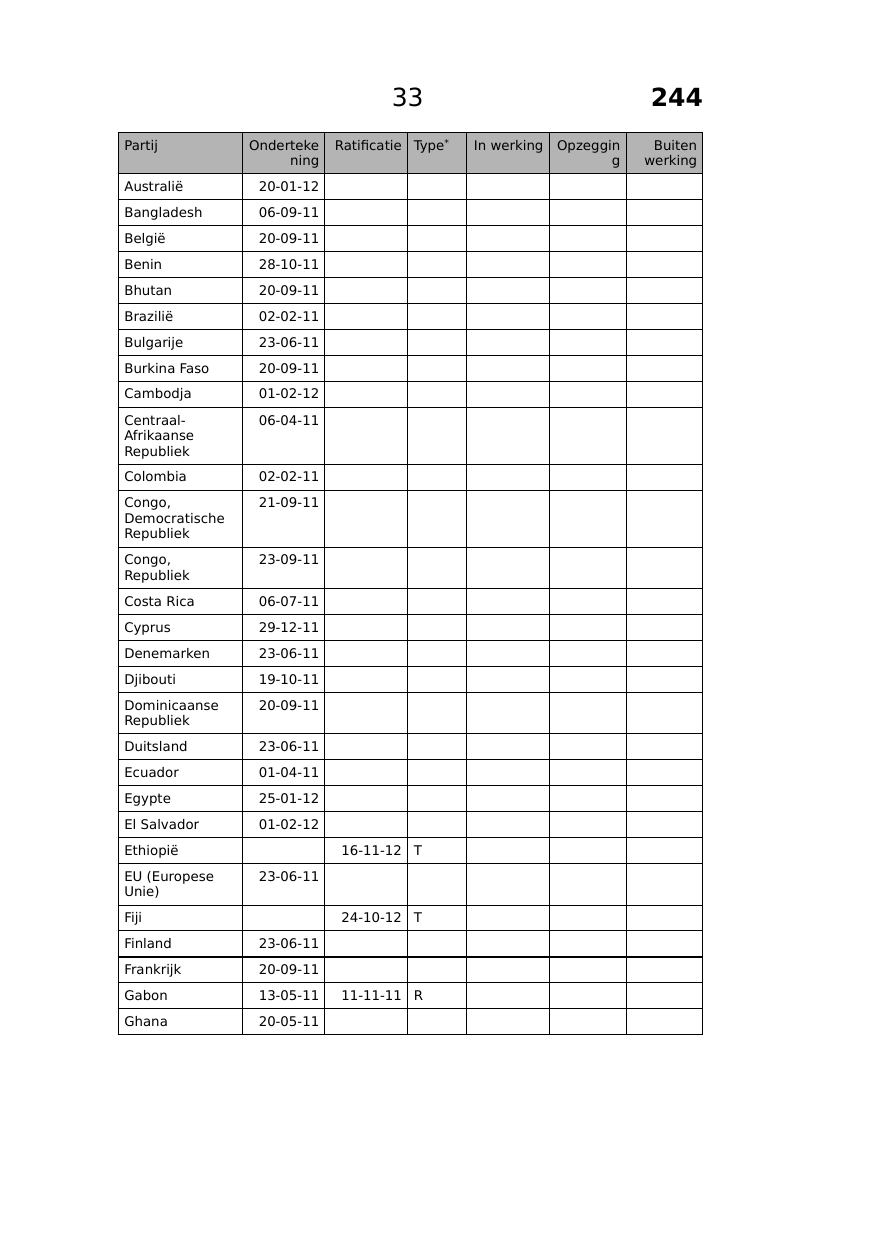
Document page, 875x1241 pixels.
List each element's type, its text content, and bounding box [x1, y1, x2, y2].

table_header Buiten werking [627, 133, 702, 173]
table_cell [325, 734, 407, 759]
table_cell [408, 641, 466, 666]
table_cell [550, 812, 626, 837]
table_cell [627, 734, 702, 759]
table_cell Ethiopië [119, 838, 242, 863]
table_header Ratificatie [325, 133, 407, 173]
table_cell [627, 589, 702, 614]
table_cell 29-12-11 [243, 615, 324, 640]
table_cell [408, 693, 466, 733]
table_cell Gabon [119, 983, 242, 1008]
table_cell [550, 864, 626, 904]
table_cell [467, 252, 549, 277]
table_cell [467, 958, 549, 982]
table_cell [467, 330, 549, 355]
table_header Opzegging [550, 133, 626, 173]
table_cell [467, 838, 549, 863]
table_cell [325, 356, 407, 381]
table_cell 06-09-11 [243, 200, 324, 225]
table_cell [325, 667, 407, 692]
table_cell [467, 760, 549, 785]
table_cell [325, 226, 407, 251]
table_cell [550, 983, 626, 1008]
table_cell [627, 786, 702, 811]
table_cell [408, 786, 466, 811]
table_cell [325, 615, 407, 640]
table_cell [408, 864, 466, 904]
table_cell Bangladesh [119, 200, 242, 225]
table_cell 13-05-11 [243, 983, 324, 1008]
table_cell [550, 838, 626, 863]
table_cell [627, 465, 702, 490]
table_cell EU (Europese Unie) [119, 864, 242, 904]
table_cell [550, 760, 626, 785]
table_cell [408, 356, 466, 381]
table_cell [325, 304, 407, 329]
table_cell [408, 615, 466, 640]
table_cell T [408, 906, 466, 930]
table_cell [627, 382, 702, 407]
table_cell [467, 226, 549, 251]
table_cell [550, 615, 626, 640]
table_header Ondertekening [243, 133, 324, 173]
table_cell 01-04-11 [243, 760, 324, 785]
table_cell Dominicaanse Republiek [119, 693, 242, 733]
table_cell [467, 931, 549, 956]
table_cell [325, 491, 407, 547]
table_cell [325, 200, 407, 225]
table_cell 21-09-11 [243, 491, 324, 547]
table_cell [627, 200, 702, 225]
table_cell T [408, 838, 466, 863]
table_cell [408, 734, 466, 759]
table_cell [325, 465, 407, 490]
table_cell [408, 1009, 466, 1034]
table_cell [627, 693, 702, 733]
table_cell Frankrijk [119, 958, 242, 982]
table_cell 23-06-11 [243, 864, 324, 904]
table_cell [408, 226, 466, 251]
table_cell Fiji [119, 906, 242, 930]
table_cell [627, 667, 702, 692]
table_cell [627, 1009, 702, 1034]
table_cell [408, 667, 466, 692]
table_cell [467, 693, 549, 733]
table_cell [467, 786, 549, 811]
table_cell [467, 356, 549, 381]
table_cell 02-02-11 [243, 304, 324, 329]
table_cell [325, 278, 407, 303]
table_cell Egypte [119, 786, 242, 811]
table_cell Cambodja [119, 382, 242, 407]
table_cell 20-09-11 [243, 693, 324, 733]
table_cell 20-09-11 [243, 226, 324, 251]
table_cell [627, 278, 702, 303]
table_cell [467, 589, 549, 614]
table_cell [550, 356, 626, 381]
table_cell [467, 382, 549, 407]
table_cell [325, 252, 407, 277]
table_cell [243, 906, 324, 930]
table_cell [550, 958, 626, 982]
table_cell 06-07-11 [243, 589, 324, 614]
table_cell [627, 356, 702, 381]
table_cell 23-06-11 [243, 931, 324, 956]
table_cell [325, 408, 407, 464]
table_cell [550, 786, 626, 811]
table_cell [550, 548, 626, 588]
table_cell [550, 906, 626, 930]
table_cell Finland [119, 931, 242, 956]
table_cell [408, 958, 466, 982]
table_cell 16-11-12 [325, 838, 407, 863]
table_cell [627, 931, 702, 956]
table_cell Australië [119, 174, 242, 199]
table_cell [627, 812, 702, 837]
table_cell [325, 641, 407, 666]
table_cell [408, 589, 466, 614]
table_cell Djibouti [119, 667, 242, 692]
table_cell [550, 465, 626, 490]
table_cell [550, 491, 626, 547]
table_cell België [119, 226, 242, 251]
table_cell [467, 1009, 549, 1034]
table_cell 02-02-11 [243, 465, 324, 490]
table_cell Congo, Democratische Republiek [119, 491, 242, 547]
table_cell [467, 641, 549, 666]
table_cell [627, 958, 702, 982]
table_cell [550, 693, 626, 733]
table_cell El Salvador [119, 812, 242, 837]
table_cell Duitsland [119, 734, 242, 759]
table_cell 20-09-11 [243, 356, 324, 381]
table_cell [467, 983, 549, 1008]
table_cell [408, 174, 466, 199]
table_header Partij [119, 133, 242, 173]
table_cell [325, 958, 407, 982]
table_cell [325, 786, 407, 811]
table_cell [325, 693, 407, 733]
table_cell [408, 330, 466, 355]
table_cell [550, 200, 626, 225]
table_cell [550, 667, 626, 692]
table_cell [550, 408, 626, 464]
table_header In werking [467, 133, 549, 173]
table_cell [467, 491, 549, 547]
table_cell 23-06-11 [243, 734, 324, 759]
table_cell [627, 641, 702, 666]
table_cell [408, 408, 466, 464]
table_cell 01-02-12 [243, 812, 324, 837]
table_cell [627, 491, 702, 547]
table_cell Bulgarije [119, 330, 242, 355]
table_cell [627, 838, 702, 863]
table_cell Congo, Republiek [119, 548, 242, 588]
table_cell [550, 589, 626, 614]
table_cell [467, 812, 549, 837]
table_cell [467, 864, 549, 904]
table_cell 20-09-11 [243, 278, 324, 303]
table_cell 25-01-12 [243, 786, 324, 811]
table_cell [550, 641, 626, 666]
table_cell [408, 812, 466, 837]
table_cell [550, 226, 626, 251]
table_cell 24-10-12 [325, 906, 407, 930]
table_cell Denemarken [119, 641, 242, 666]
table_cell 20-01-12 [243, 174, 324, 199]
table_cell [467, 906, 549, 930]
table_cell [550, 382, 626, 407]
table_cell [325, 864, 407, 904]
table_cell R [408, 983, 466, 1008]
table_cell [325, 812, 407, 837]
table_cell [627, 548, 702, 588]
table_cell [408, 931, 466, 956]
table_cell Cyprus [119, 615, 242, 640]
table_cell [627, 330, 702, 355]
table_cell [408, 760, 466, 785]
table_cell [325, 760, 407, 785]
table_cell [550, 252, 626, 277]
table_cell [467, 200, 549, 225]
table_cell [243, 838, 324, 863]
table_cell 23-06-11 [243, 330, 324, 355]
table_header Type* [408, 133, 466, 173]
table_cell [325, 589, 407, 614]
table_cell Brazilië [119, 304, 242, 329]
table_cell [627, 252, 702, 277]
table_cell [627, 615, 702, 640]
table_cell [467, 408, 549, 464]
table_cell [408, 465, 466, 490]
table_cell Ghana [119, 1009, 242, 1034]
table_cell [408, 200, 466, 225]
table_cell [408, 491, 466, 547]
table_cell [550, 330, 626, 355]
table_cell [325, 548, 407, 588]
table_cell 20-05-11 [243, 1009, 324, 1034]
table_cell 23-09-11 [243, 548, 324, 588]
table_cell [467, 734, 549, 759]
table_cell [467, 465, 549, 490]
table_cell [627, 906, 702, 930]
table_cell [467, 278, 549, 303]
table_cell Benin [119, 252, 242, 277]
table_cell [550, 278, 626, 303]
table_cell [467, 548, 549, 588]
table_cell [550, 1009, 626, 1034]
table_cell Ecuador [119, 760, 242, 785]
table_cell [325, 330, 407, 355]
table_cell [467, 615, 549, 640]
table_cell [550, 304, 626, 329]
table_cell Colombia [119, 465, 242, 490]
table_cell Burkina Faso [119, 356, 242, 381]
table_cell [325, 931, 407, 956]
table_cell [627, 304, 702, 329]
table_cell [550, 174, 626, 199]
table_cell [627, 408, 702, 464]
table_cell [550, 734, 626, 759]
table_cell [408, 278, 466, 303]
table_cell Centraal-Afrikaanse Republiek [119, 408, 242, 464]
table_cell [627, 864, 702, 904]
table_cell [467, 667, 549, 692]
table_cell [408, 382, 466, 407]
table_cell 06-04-11 [243, 408, 324, 464]
table_cell 11-11-11 [325, 983, 407, 1008]
table_cell [408, 304, 466, 329]
table_cell [325, 174, 407, 199]
table_cell 01-02-12 [243, 382, 324, 407]
table_cell [627, 174, 702, 199]
table_cell Costa Rica [119, 589, 242, 614]
table_cell [408, 548, 466, 588]
table_cell [325, 1009, 407, 1034]
table_cell [627, 760, 702, 785]
table_cell 23-06-11 [243, 641, 324, 666]
table_cell [627, 226, 702, 251]
table_cell 19-10-11 [243, 667, 324, 692]
table_cell Bhutan [119, 278, 242, 303]
table_cell [467, 174, 549, 199]
table_cell [550, 931, 626, 956]
table_cell 20-09-11 [243, 958, 324, 982]
table_cell [467, 304, 549, 329]
table_cell [325, 382, 407, 407]
table_cell [408, 252, 466, 277]
table_cell 28-10-11 [243, 252, 324, 277]
table_cell [627, 983, 702, 1008]
